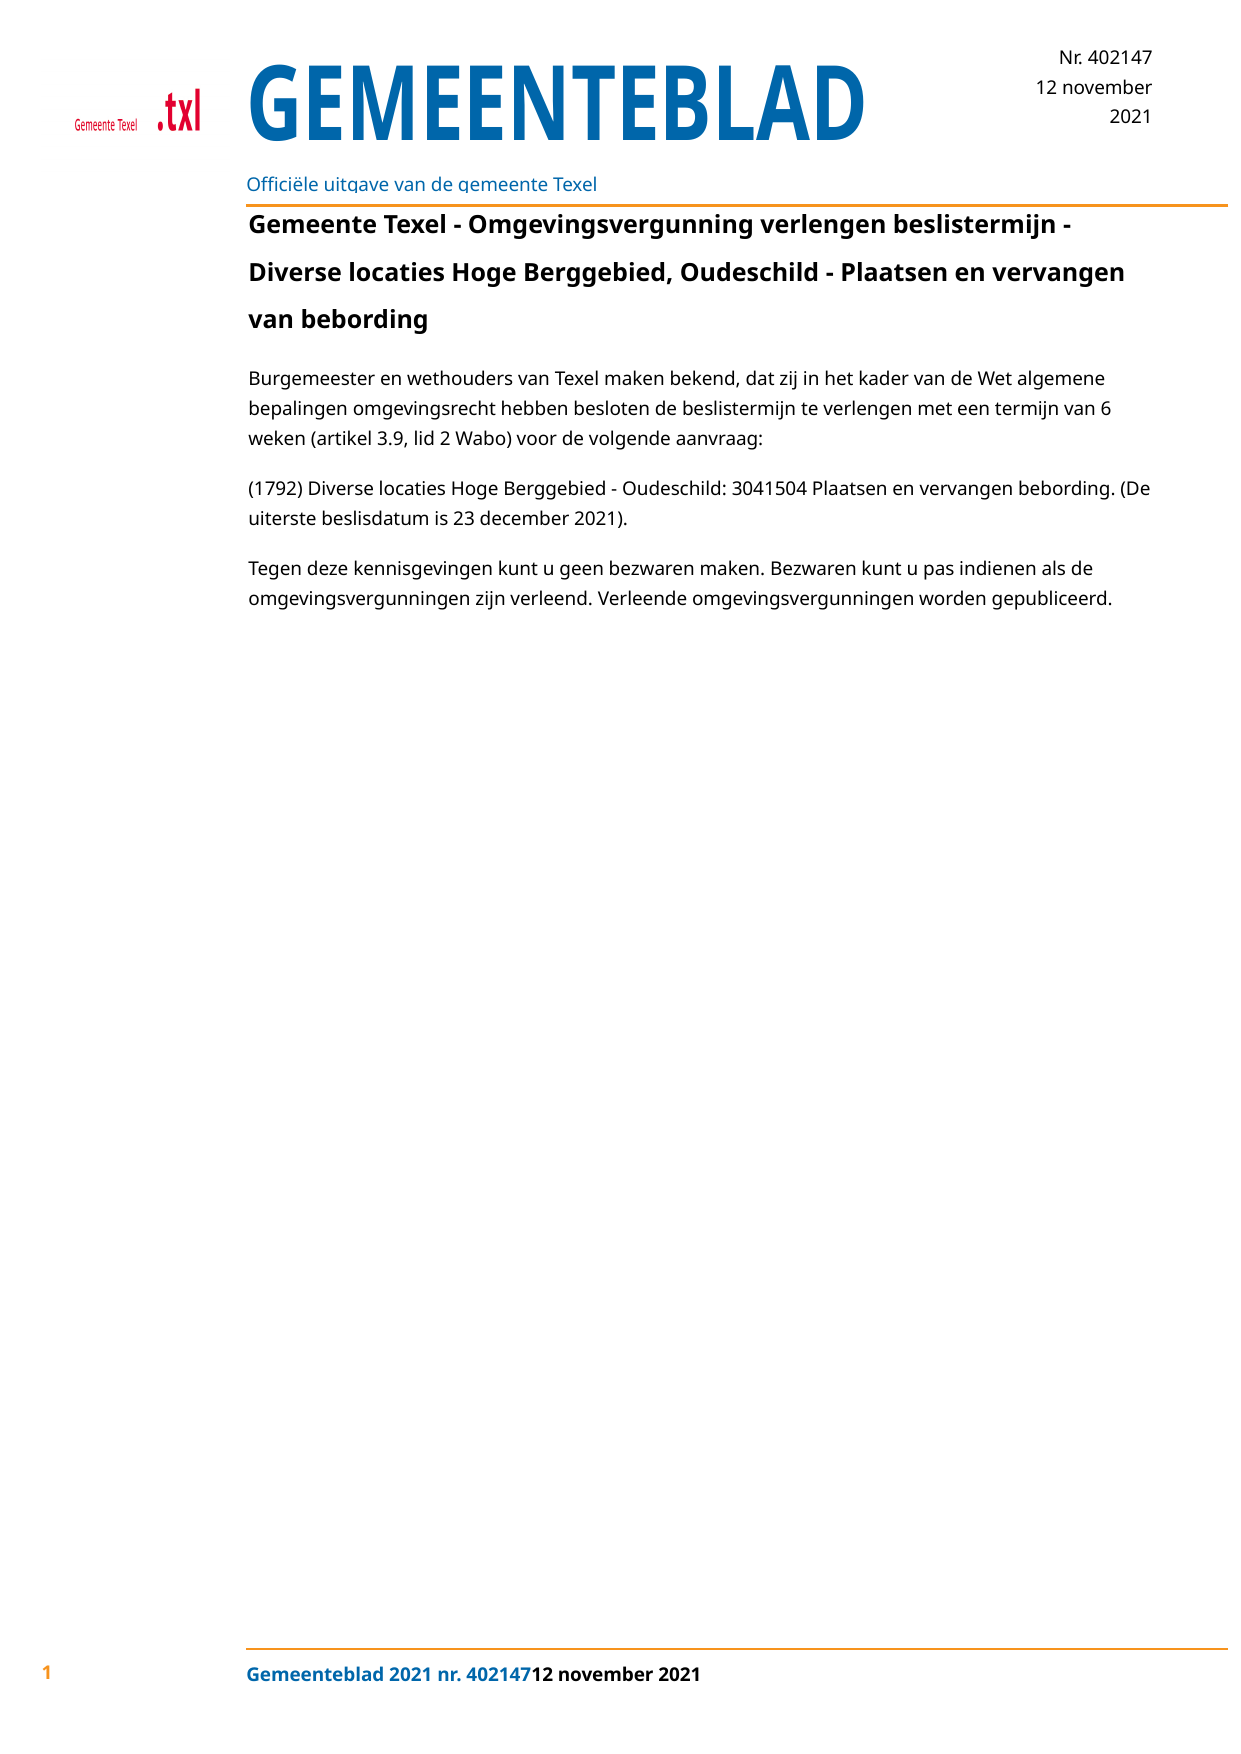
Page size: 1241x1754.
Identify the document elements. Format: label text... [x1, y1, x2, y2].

text (1792) Diverse locaties Hoge Berggebied - Oudeschild: 3041504 Plaatsen en vervangen bebording. (De uiterste beslisdatum is 23 december 2021). [248, 475, 1152, 530]
picture [41, 47, 231, 172]
text Burgemeester en wethouders van Texel maken bekend, dat zij in het kader van de Wet algemene bepalingen omgevingsrecht hebben besloten de beslistermijn te verlengen met een termijn van 6 weken (artikel 3.9, lid 2 Wabo) voor de volgende aanvraag: [248, 366, 1152, 450]
text Tegen deze kennisgevingen kunt u geen bezwaren maken. Bezwaren kunt u pas indienen als de omgevingsvergunningen zijn verleend. Verleende omgevingsvergunningen worden gepubliceerd. [248, 555, 1152, 610]
text Gemeente Texel - Omgevingsvergunning verlengen beslistermijn - Diverse locaties Hoge Berggebied, Oudeschild - Plaatsen en vervangen van bebording [248, 207, 1152, 336]
